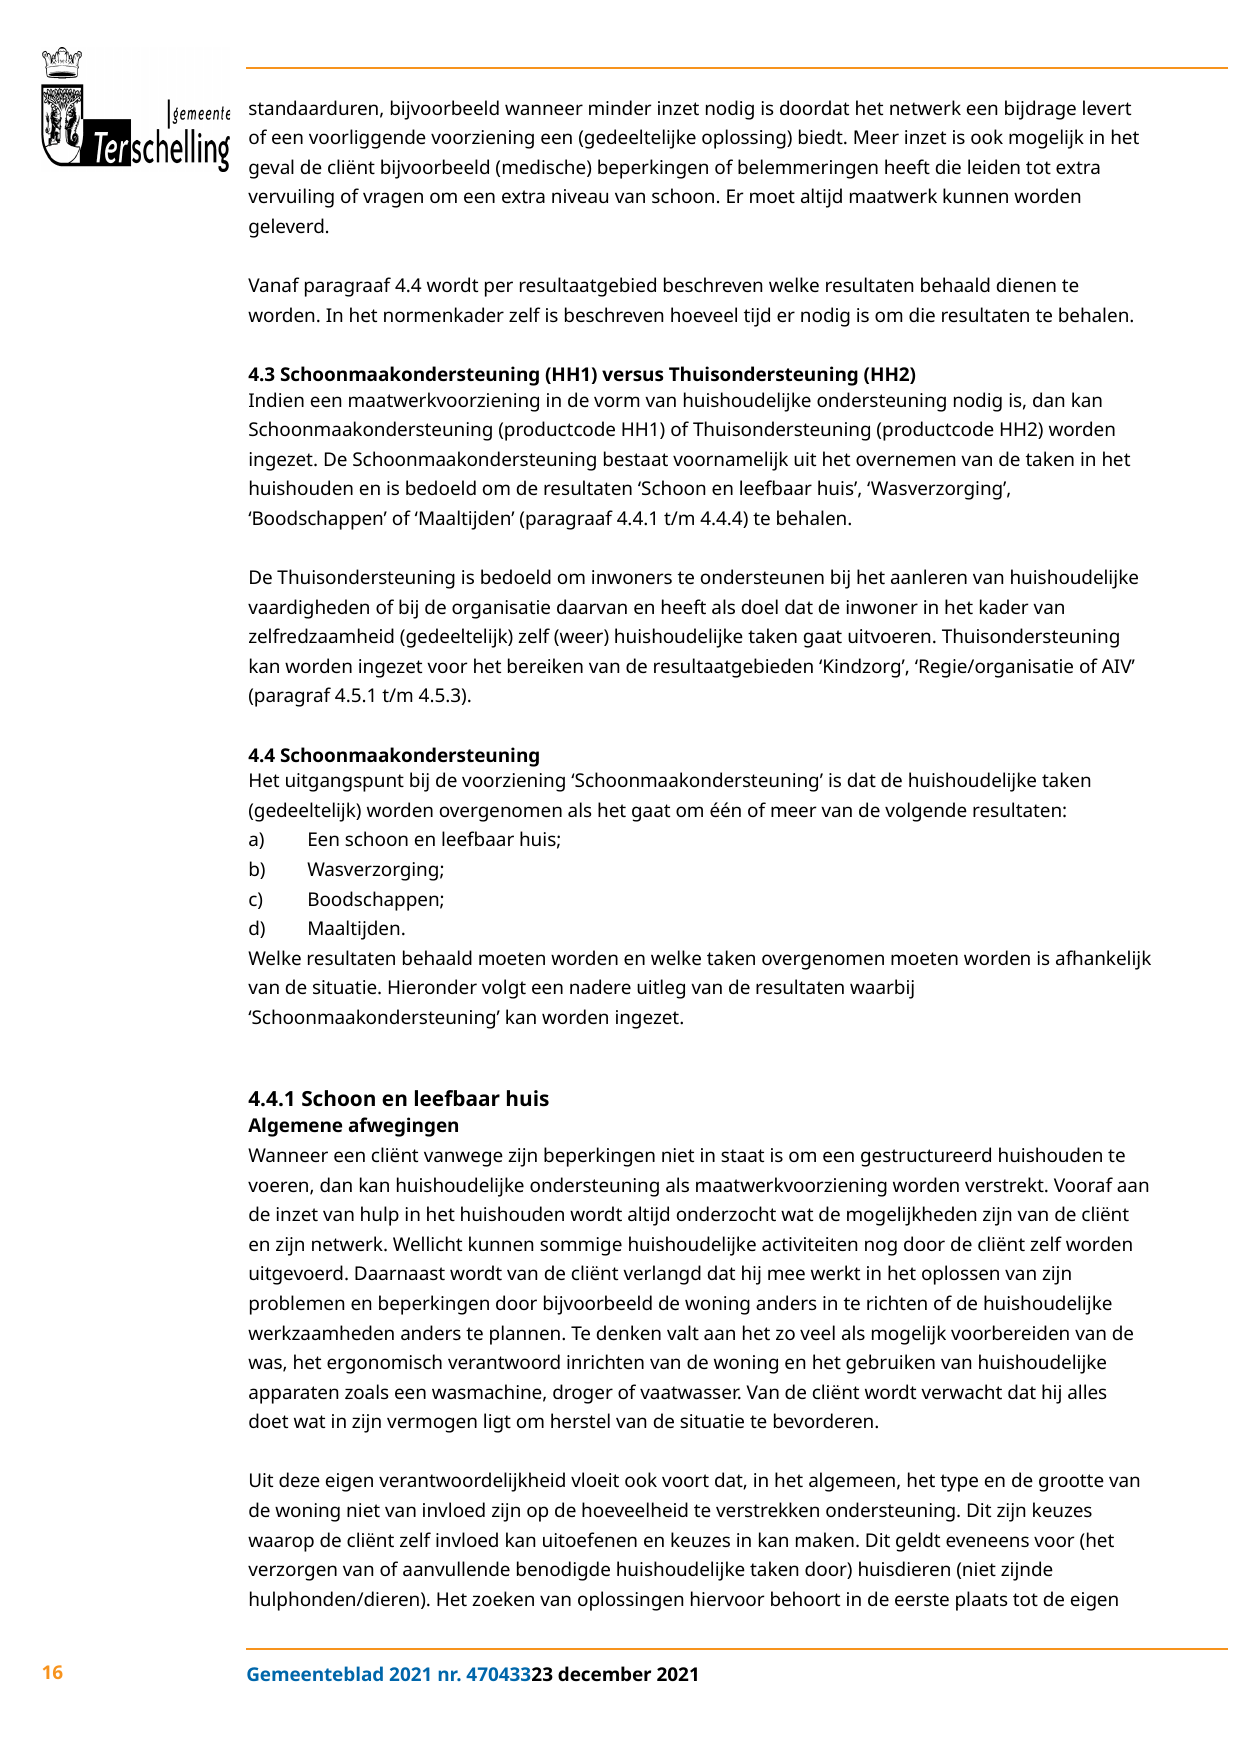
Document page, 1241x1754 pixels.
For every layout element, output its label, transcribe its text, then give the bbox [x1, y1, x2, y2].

list Een schoon en leefbaar huis; [248, 827, 1152, 852]
text Welke resultaten behaald moeten worden en welke taken overgenomen moeten worden is afhankelijk van de situatie. Hieronder volgt een nadere uitleg van de resultaten waarbij ‘Schoonmaakondersteuning’ kan worden ingezet. [248, 945, 1152, 1030]
text Het uitgangspunt bij de voorziening ‘Schoonmaakondersteuning’ is dat de huishoudelijke taken (gedeeltelijk) worden overgenomen als het gaat om één of meer van de volgende resultaten: [248, 767, 1152, 823]
text 4.4.1 Schoon en leefbaar huis [248, 1084, 1152, 1113]
list Maaltijden. [248, 915, 1152, 941]
text Wanneer een cliënt vanwege zijn beperkingen niet in staat is om een gestructureerd huishouden te voeren, dan kan huishoudelijke ondersteuning als maatwerkvoorziening worden verstrekt. Vooraf aan de inzet van hulp in het huishouden wordt altijd onderzocht wat de mogelijkheden zijn van de cliënt en zijn netwerk. Wellicht kunnen sommige huishoudelijke activiteiten nog door de cliënt zelf worden uitgevoerd. Daarnaast wordt van de cliënt verlangd dat hij mee werkt in het oplossen van zijn problemen en beperkingen door bijvoorbeeld de woning anders in te richten of de huishoudelijke werkzaamheden anders te plannen. Te denken valt aan het zo veel als mogelijk voorbereiden van de was, het ergonomisch verantwoord inrichten van de woning en het gebruiken van huishoudelijke apparaten zoals een wasmachine, droger of vaatwasser. Van de cliënt wordt verwacht dat hij alles doet wat in zijn vermogen ligt om herstel van de situatie te bevorderen. [248, 1142, 1152, 1434]
text standaarduren, bijvoorbeeld wanneer minder inzet nodig is doordat het netwerk een bijdrage levert of een voorliggende voorziening een (gedeeltelijke oplossing) biedt. Meer inzet is ook mogelijk in het geval de cliënt bijvoorbeeld (medische) beperkingen of belemmeringen heeft die leiden tot extra vervuiling of vragen om een extra niveau van schoon. Er moet altijd maatwerk kunnen worden geleverd. [248, 95, 1152, 239]
list Wasverzorging; [248, 856, 1152, 882]
list Boodschappen; [248, 886, 1152, 912]
picture [41, 47, 231, 172]
text 4.3 Schoonmaakondersteuning (HH1) versus Thuisondersteuning (HH2) [248, 361, 1152, 387]
text Algemene afwegingen [248, 1113, 1152, 1138]
text Uit deze eigen verantwoordelijkheid vloeit ook voort dat, in het algemeen, het type en de grootte van de woning niet van invloed zijn op de hoeveelheid te verstrekken ondersteuning. Dit zijn keuzes waarop de cliënt zelf invloed kan uitoefenen en keuzes in kan maken. Dit geldt eveneens voor (het verzorgen van of aanvullende benodigde huishoudelijke taken door) huisdieren (niet zijnde hulphonden/dieren). Het zoeken van oplossingen hiervoor behoort in de eerste plaats tot de eigen [248, 1468, 1152, 1612]
text De Thuisondersteuning is bedoeld om inwoners te ondersteunen bij het aanleren van huishoudelijke vaardigheden of bij de organisatie daarvan en heeft als doel dat de inwoner in het kader van zelfredzaamheid (gedeeltelijk) zelf (weer) huishoudelijke taken gaat uitvoeren. Thuisondersteuning kan worden ingezet voor het bereiken van de resultaatgebieden ‘Kindzorg’, ‘Regie/organisatie of AIV’ (paragraf 4.5.1 t/m 4.5.3). [248, 564, 1152, 708]
text Vanaf paragraaf 4.4 wordt per resultaatgebied beschreven welke resultaten behaald dienen te worden. In het normenkader zelf is beschreven hoeveel tijd er nodig is om die resultaten te behalen. [248, 272, 1152, 328]
text 4.4 Schoonmaakondersteuning [248, 742, 1152, 767]
text Indien een maatwerkvoorziening in de vorm van huishoudelijke ondersteuning nodig is, dan kan Schoonmaakondersteuning (productcode HH1) of Thuisondersteuning (productcode HH2) worden ingezet. De Schoonmaakondersteuning bestaat voornamelijk uit het overnemen van de taken in het huishouden en is bedoeld om de resultaten ‘Schoon en leefbaar huis’, ‘Wasverzorging’, ‘Boodschappen’ of ‘Maaltijden’ (paragraaf 4.4.1 t/m 4.4.4) te behalen. [248, 387, 1152, 531]
